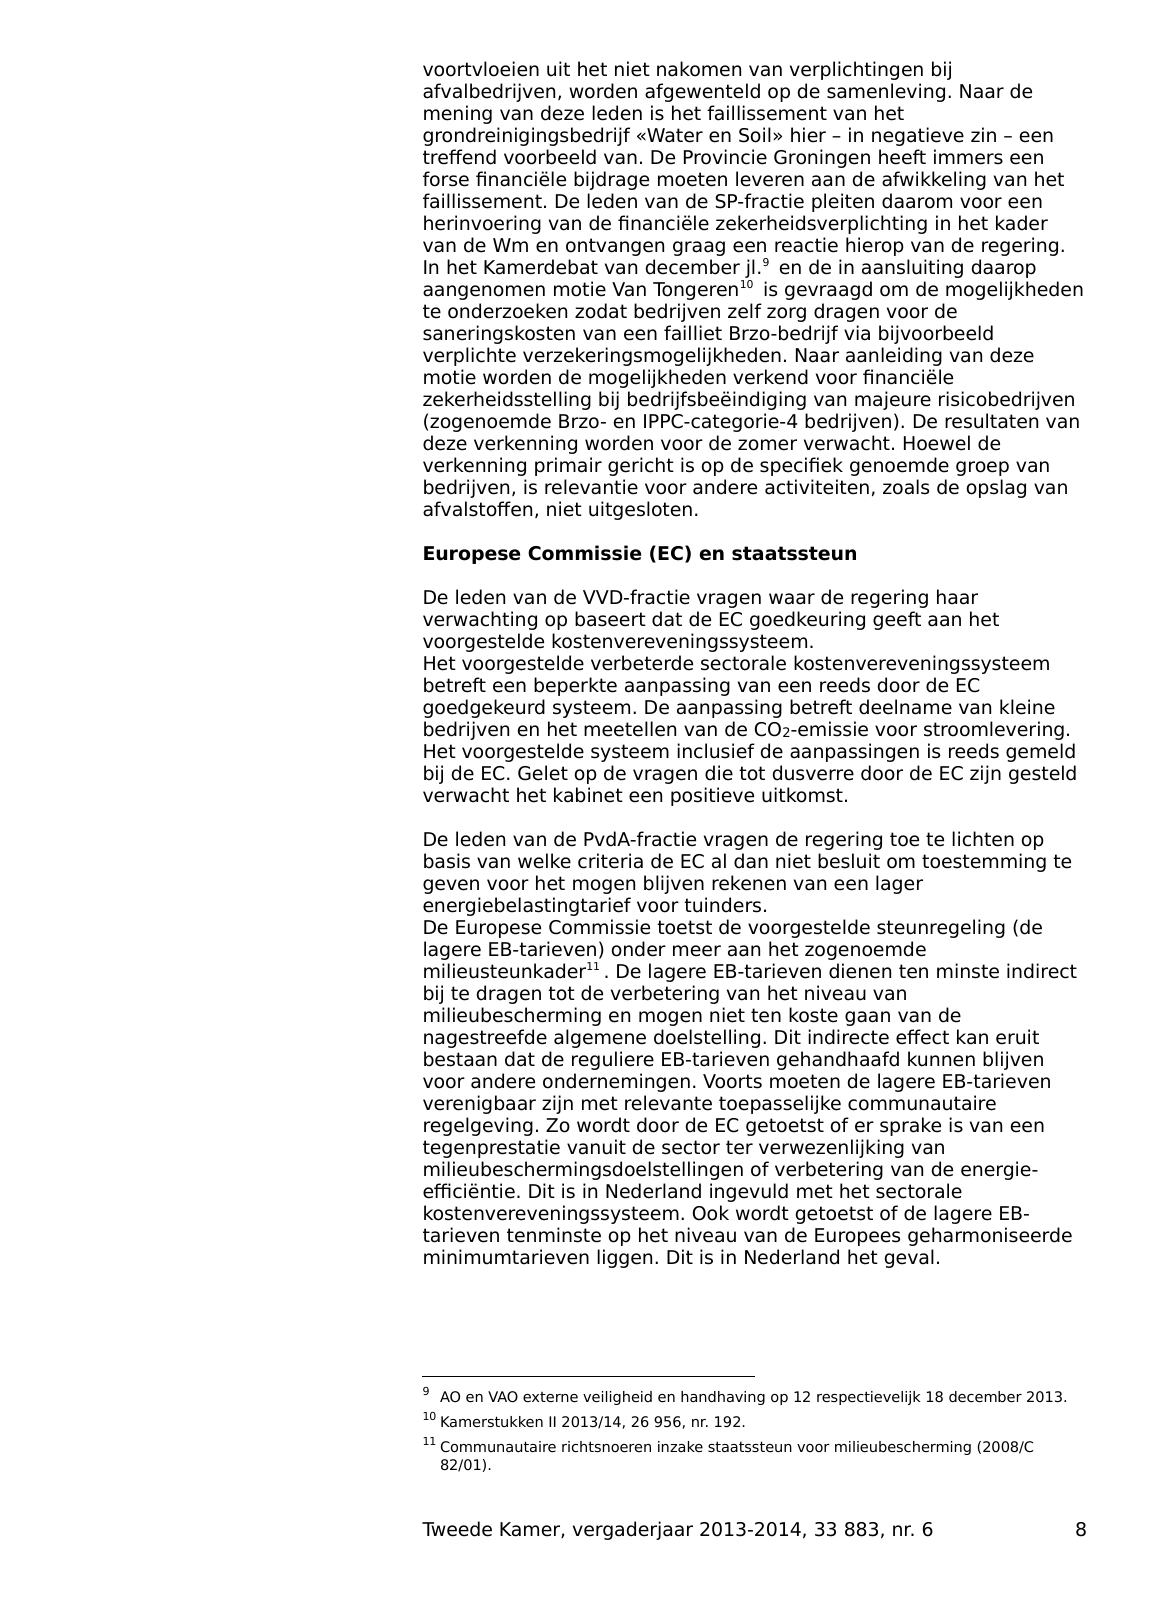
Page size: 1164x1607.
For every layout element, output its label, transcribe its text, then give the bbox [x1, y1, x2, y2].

text In het Kamerdebat van december jl. en de in aansluiting daarop aangenomen motie Van Tongeren is gevraagd om de mogelijkheden te onderzoeken zodat bedrijven zelf zorg dragen voor de saneringskosten van een failliet Brzo-bedrijf via bijvoorbeeld verplichte verzekeringsmogelijkheden. Naar aanleiding van deze motie worden de mogelijkheden verkend voor financiële zekerheidsstelling bij bedrijfsbeëindiging van majeure risicobedrijven (zogenoemde Brzo- en IPPC-categorie-4 bedrijven). De resultaten van deze verkenning worden voor de zomer verwacht. Hoewel de verkenning primair gericht is op de specifiek genoemde groep van bedrijven, is relevantie voor andere activiteiten, zoals de opslag van afvalstoffen, niet uitgesloten. [422, 257, 1087, 521]
text De leden van de PvdA-fractie vragen de regering toe te lichten op basis van welke criteria de EC al dan niet besluit om toestemming te geven voor het mogen blijven rekenen van een lager energiebelastingtarief voor tuinders. [422, 829, 1087, 917]
subtitle Europese Commissie (EC) en staatssteun [422, 543, 1087, 565]
text voortvloeien uit het niet nakomen van verplichtingen bij afvalbedrijven, worden afgewenteld op de samenleving. Naar de mening van deze leden is het faillissement van het grondreinigingsbedrijf «Water en Soil» hier – in negatieve zin – een treffend voorbeeld van. De Provincie Groningen heeft immers een forse financiële bijdrage moeten leveren aan de afwikkeling van het faillissement. De leden van de SP-fractie pleiten daarom voor een herinvoering van de financiële zekerheidsverplichting in het kader van de Wm en ontvangen graag een reactie hierop van de regering. [422, 59, 1087, 257]
text Kamerstukken II 2013/14, 26 956, nr. 192. [422, 1410, 1087, 1432]
text Communautaire richtsnoeren inzake staatssteun voor milieubescherming (2008/C 82/01). [422, 1435, 1087, 1474]
text De Europese Commissie toetst de voorgestelde steunregeling (de lagere EB-tarieven) onder meer aan het zogenoemde milieusteunkader. De lagere EB-tarieven dienen ten minste indirect bij te dragen tot de verbetering van het niveau van milieubescherming en mogen niet ten koste gaan van de nagestreefde algemene doelstelling. Dit indirecte effect kan eruit bestaan dat de reguliere EB-tarieven gehandhaafd kunnen blijven voor andere ondernemingen. Voorts moeten de lagere EB-tarieven verenigbaar zijn met relevante toepasselijke communautaire regelgeving. Zo wordt door de EC getoetst of er sprake is van een tegenprestatie vanuit de sector ter verwezenlijking van milieubeschermingsdoelstellingen of verbetering van de energie-efficiëntie. Dit is in Nederland ingevuld met het sectorale kostenvereveningssysteem. Ook wordt getoetst of de lagere EB-tarieven tenminste op het niveau van de Europees geharmoniseerde minimumtarieven liggen. Dit is in Nederland het geval. [422, 917, 1087, 1268]
text AO en VAO externe veiligheid en handhaving op 12 respectievelijk 18 december 2013. [422, 1385, 1087, 1407]
text Het voorgestelde verbeterde sectorale kostenvereveningssysteem betreft een beperkte aanpassing van een reeds door de EC goedgekeurd systeem. De aanpassing betreft deelname van kleine bedrijven en het meetellen van de CO2-emissie voor stroomlevering. Het voorgestelde systeem inclusief de aanpassingen is reeds gemeld bij de EC. Gelet op de vragen die tot dusverre door de EC zijn gesteld verwacht het kabinet een positieve uitkomst. [422, 653, 1087, 807]
text De leden van de VVD-fractie vragen waar de regering haar verwachting op baseert dat de EC goedkeuring geeft aan het voorgestelde kostenvereveningssysteem. [422, 587, 1087, 653]
